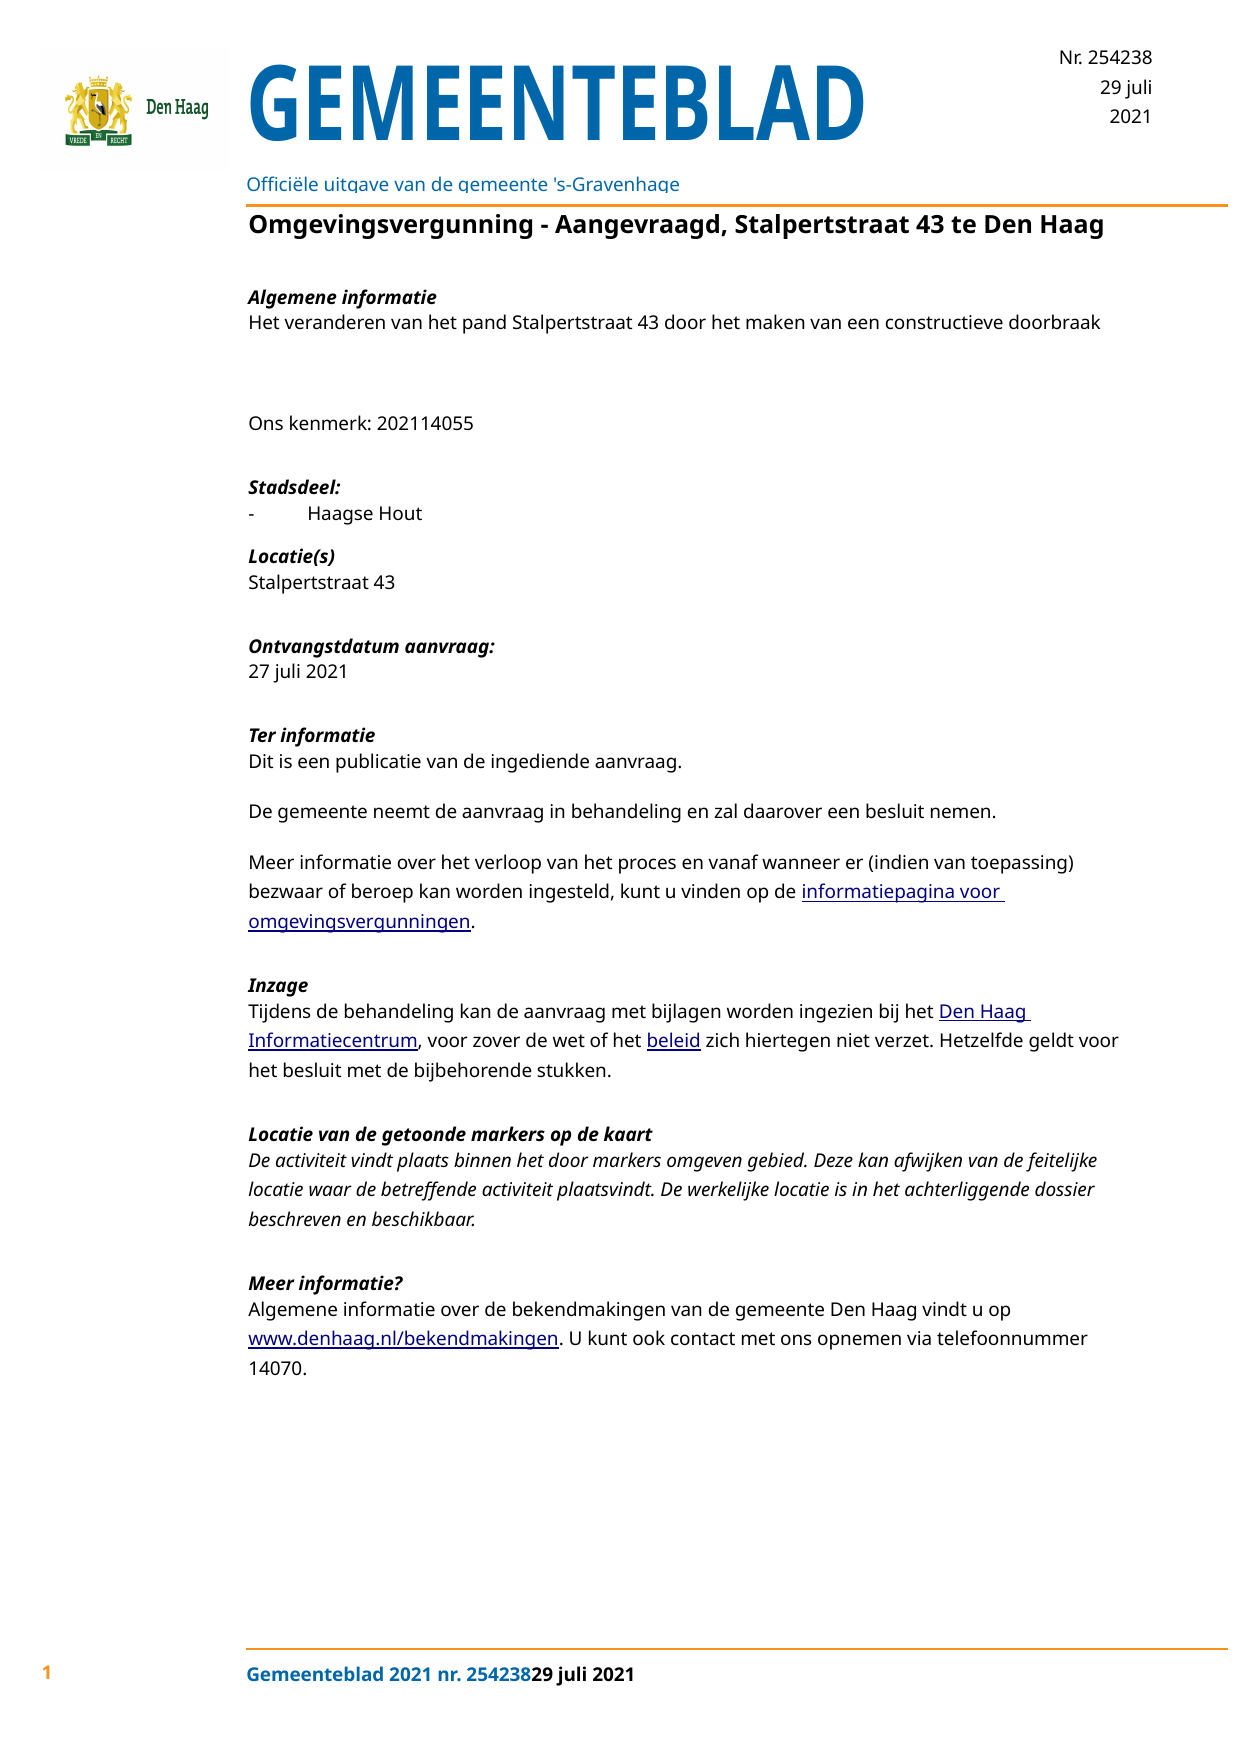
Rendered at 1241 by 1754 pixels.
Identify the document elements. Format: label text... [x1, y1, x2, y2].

text Locatie(s) [248, 543, 1152, 569]
text Ontvangstdatum aanvraag: [248, 633, 1152, 659]
text 27 juli 2021 [248, 659, 1152, 684]
text Meer informatie? [248, 1270, 1152, 1296]
text Meer informatie over het verloop van het proces en vanaf wanneer er (indien van toepassing) bezwaar of beroep kan worden ingesteld, kunt u vinden op de informatiepagina voor omgevingsvergunningen. [248, 849, 1152, 934]
text Inzage [248, 972, 1152, 998]
text Tijdens de behandeling kan de aanvraag met bijlagen worden ingezien bij het Den Haag Informatiecentrum, voor zover de wet of het beleid zich hiertegen niet verzet. Hetzelfde geldt voor het besluit met de bijbehorende stukken. [248, 998, 1152, 1083]
text Omgevingsvergunning - Aangevraagd, Stalpertstraat 43 te Den Haag [248, 207, 1152, 241]
text Ons kenmerk: 202114055 [248, 410, 1152, 436]
text Ter informatie [248, 723, 1152, 748]
text De activiteit vindt plaats binnen het door markers omgeven gebied. Deze kan afwijken van de feitelijke locatie waar de betreffende activiteit plaatsvindt. De werkelijke locatie is in het achterliggende dossier beschreven en beschikbaar. [248, 1147, 1152, 1232]
text Algemene informatie over de bekendmakingen van de gemeente Den Haag vindt u op www.denhaag.nl/bekendmakingen. U kunt ook contact met ons opnemen via telefoonnummer 14070. [248, 1296, 1152, 1381]
text De gemeente neemt de aanvraag in behandeling en zal daarover een besluit nemen. [248, 799, 1152, 824]
text Dit is een publicatie van de ingediende aanvraag. [248, 748, 1152, 774]
text Stalpertstraat 43 [248, 569, 1152, 595]
list Haagse Hout [248, 500, 1152, 526]
text Stadsdeel: [248, 474, 1152, 500]
text Het veranderen van het pand Stalpertstraat 43 door het maken van een constructieve doorbraak [248, 309, 1152, 335]
picture [41, 47, 231, 172]
text Algemene informatie [248, 284, 1152, 309]
text Locatie van de getoonde markers op de kaart [248, 1121, 1152, 1147]
